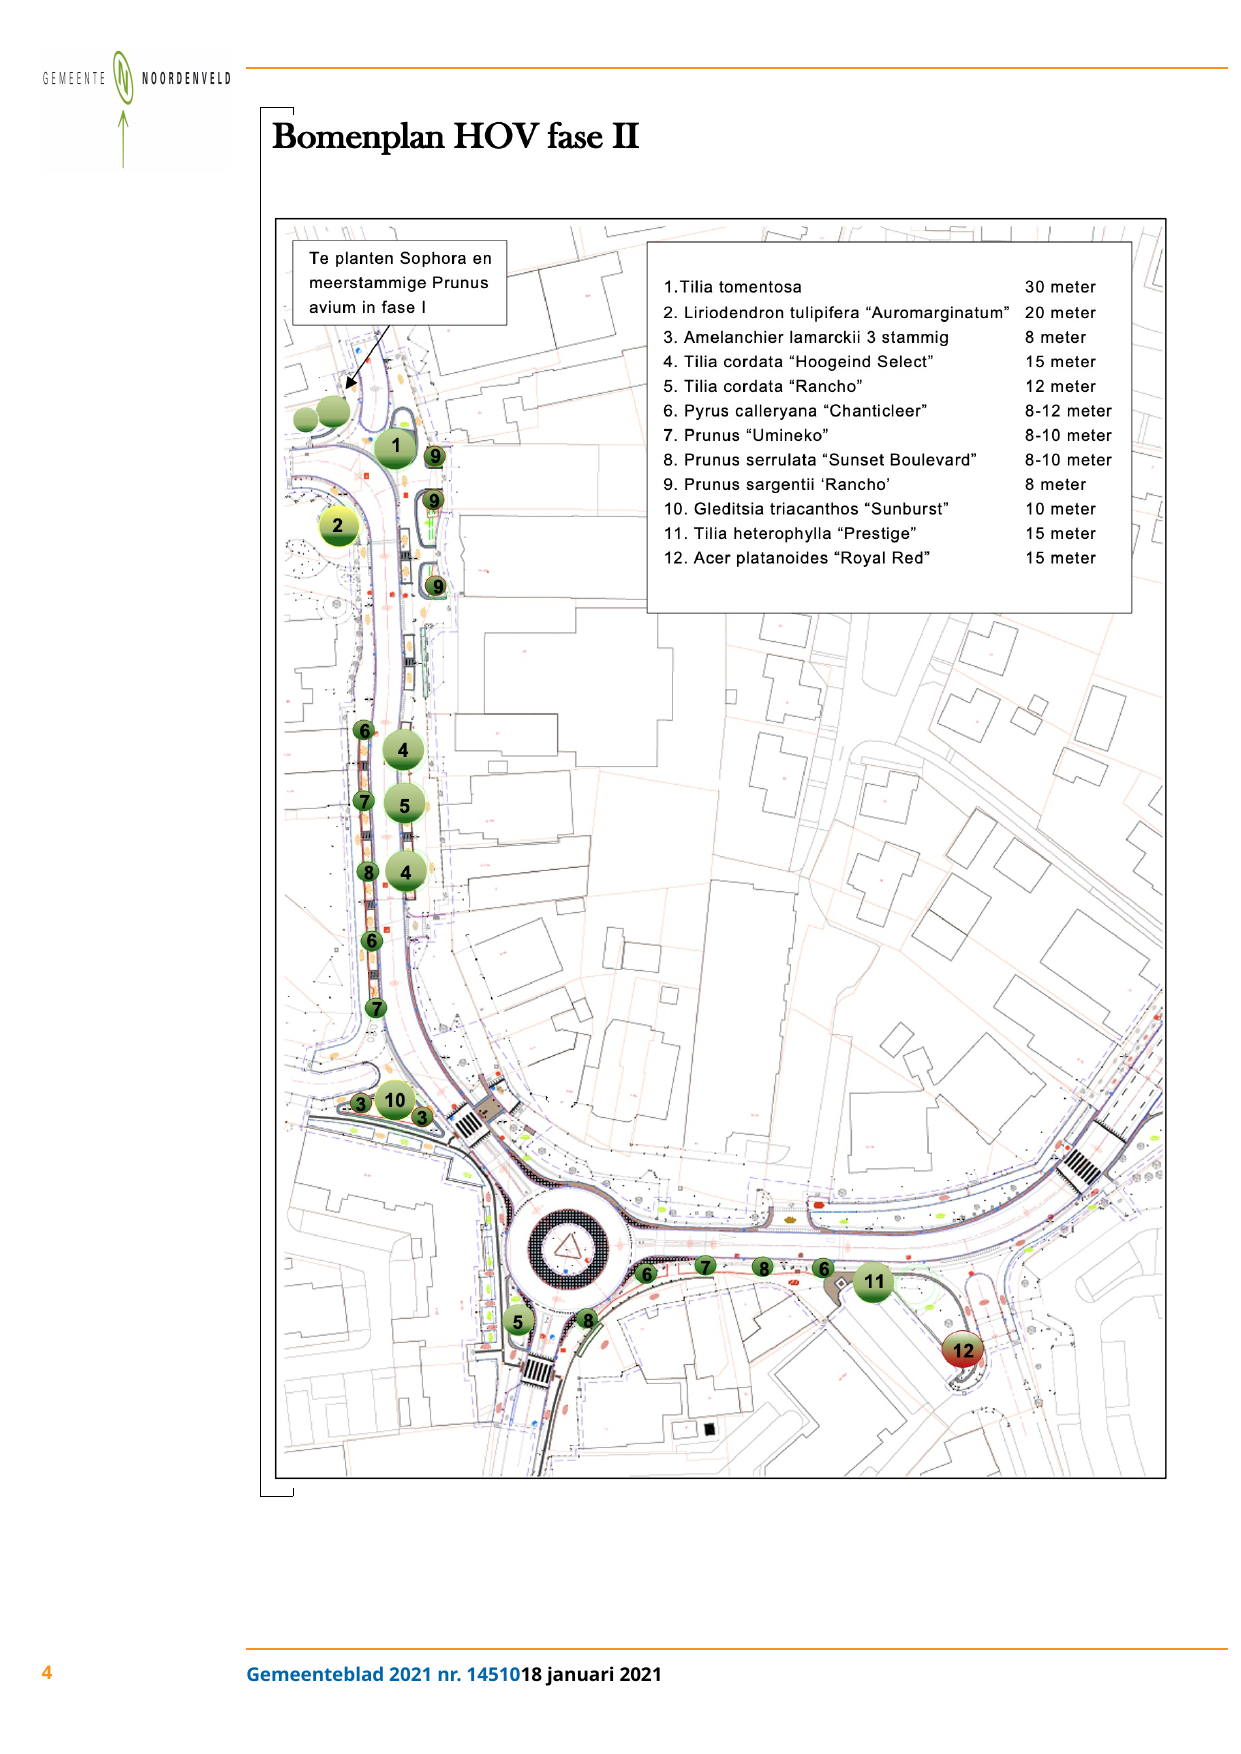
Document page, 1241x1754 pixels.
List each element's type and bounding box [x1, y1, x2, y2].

picture [41, 47, 231, 172]
picture [268, 115, 1173, 1488]
